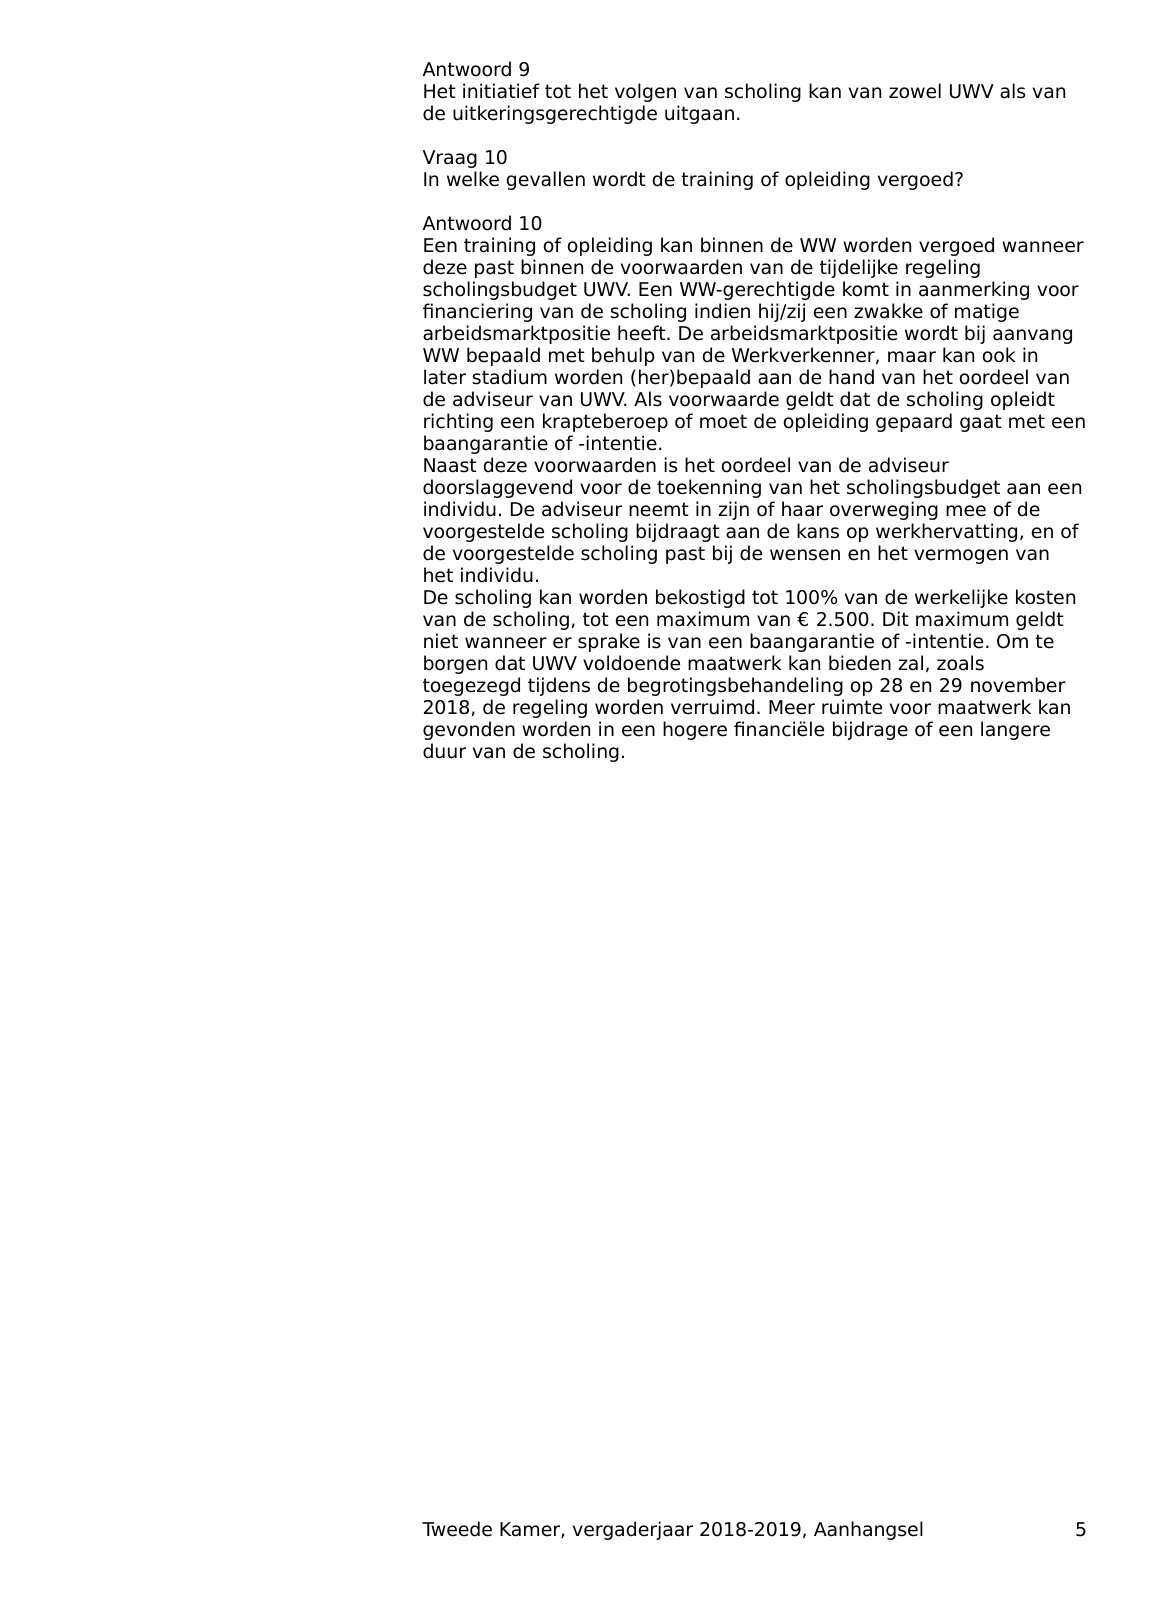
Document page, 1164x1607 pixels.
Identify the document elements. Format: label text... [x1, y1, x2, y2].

text Antwoord 10 [422, 213, 1087, 235]
text Een training of opleiding kan binnen de WW worden vergoed wanneer deze past binnen de voorwaarden van de tijdelijke regeling scholingsbudget UWV. Een WW-gerechtigde komt in aanmerking voor financiering van de scholing indien hij/zij een zwakke of matige arbeidsmarktpositie heeft. De arbeidsmarktpositie wordt bij aanvang WW bepaald met behulp van de Werkverkenner, maar kan ook in later stadium worden (her)bepaald aan de hand van het oordeel van de adviseur van UWV. Als voorwaarde geldt dat de scholing opleidt richting een krapteberoep of moet de opleiding gepaard gaat met een baangarantie of -intentie. [422, 235, 1087, 455]
text In welke gevallen wordt de training of opleiding vergoed? [422, 169, 1087, 191]
text Antwoord 9 [422, 59, 1087, 81]
text Naast deze voorwaarden is het oordeel van de adviseur doorslaggevend voor de toekenning van het scholingsbudget aan een individu. De adviseur neemt in zijn of haar overweging mee of de voorgestelde scholing bijdraagt aan de kans op werkhervatting, en of de voorgestelde scholing past bij de wensen en het vermogen van het individu. [422, 455, 1087, 587]
text Vraag 10 [422, 147, 1087, 169]
text De scholing kan worden bekostigd tot 100% van de werkelijke kosten van de scholing, tot een maximum van € 2.500. Dit maximum geldt niet wanneer er sprake is van een baangarantie of -intentie. Om te borgen dat UWV voldoende maatwerk kan bieden zal, zoals toegezegd tijdens de begrotingsbehandeling op 28 en 29 november 2018, de regeling worden verruimd. Meer ruimte voor maatwerk kan gevonden worden in een hogere financiële bijdrage of een langere duur van de scholing. [422, 587, 1087, 763]
text Het initiatief tot het volgen van scholing kan van zowel UWV als van de uitkeringsgerechtigde uitgaan. [422, 81, 1087, 125]
